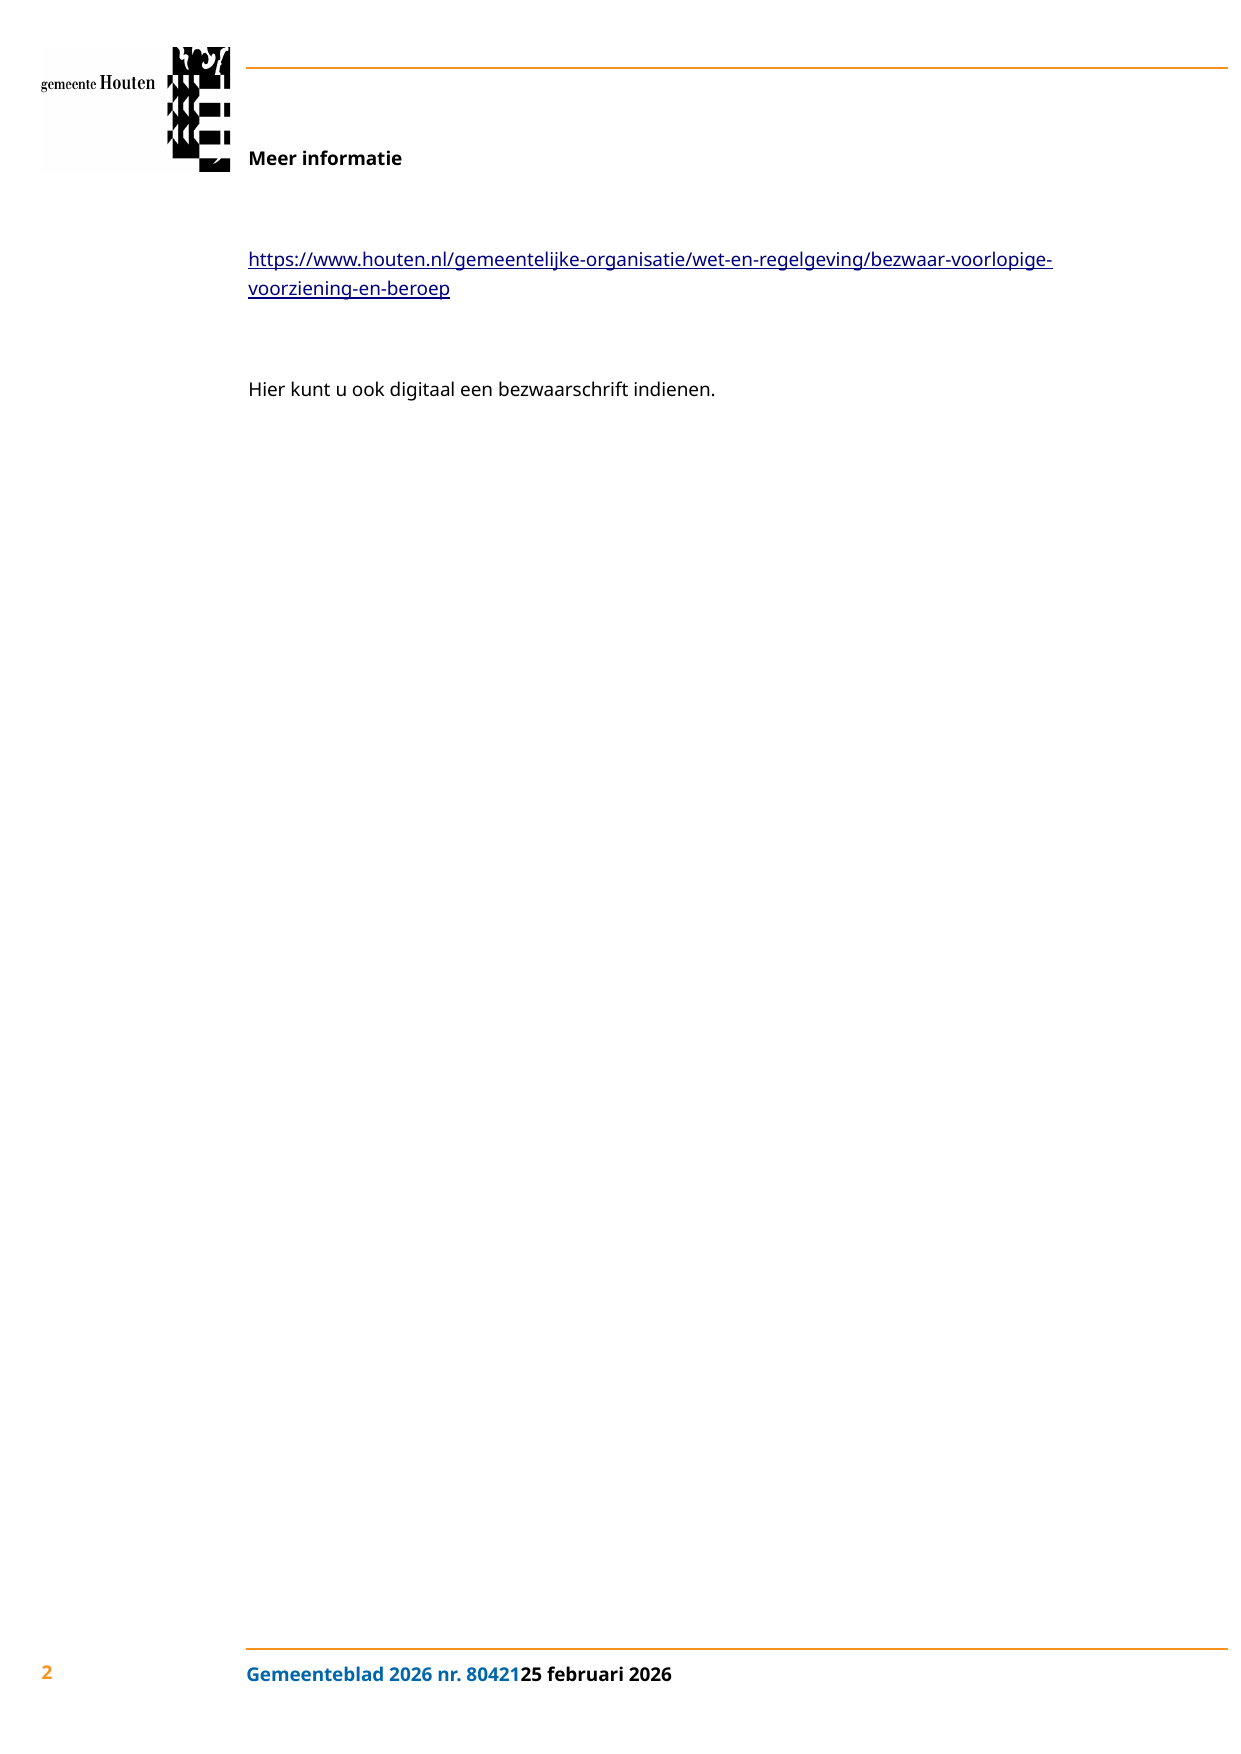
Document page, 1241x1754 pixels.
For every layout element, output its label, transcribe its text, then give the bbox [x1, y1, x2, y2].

text Hier kunt u ook digitaal een bezwaarschrift indienen. [248, 376, 1152, 402]
text Meer informatie [248, 145, 1152, 171]
picture [41, 47, 231, 172]
text https://www.houten.nl/gemeentelijke-organisatie/wet-en-regelgeving/bezwaar-voorlopige-voorziening-en-beroep [248, 246, 1152, 301]
